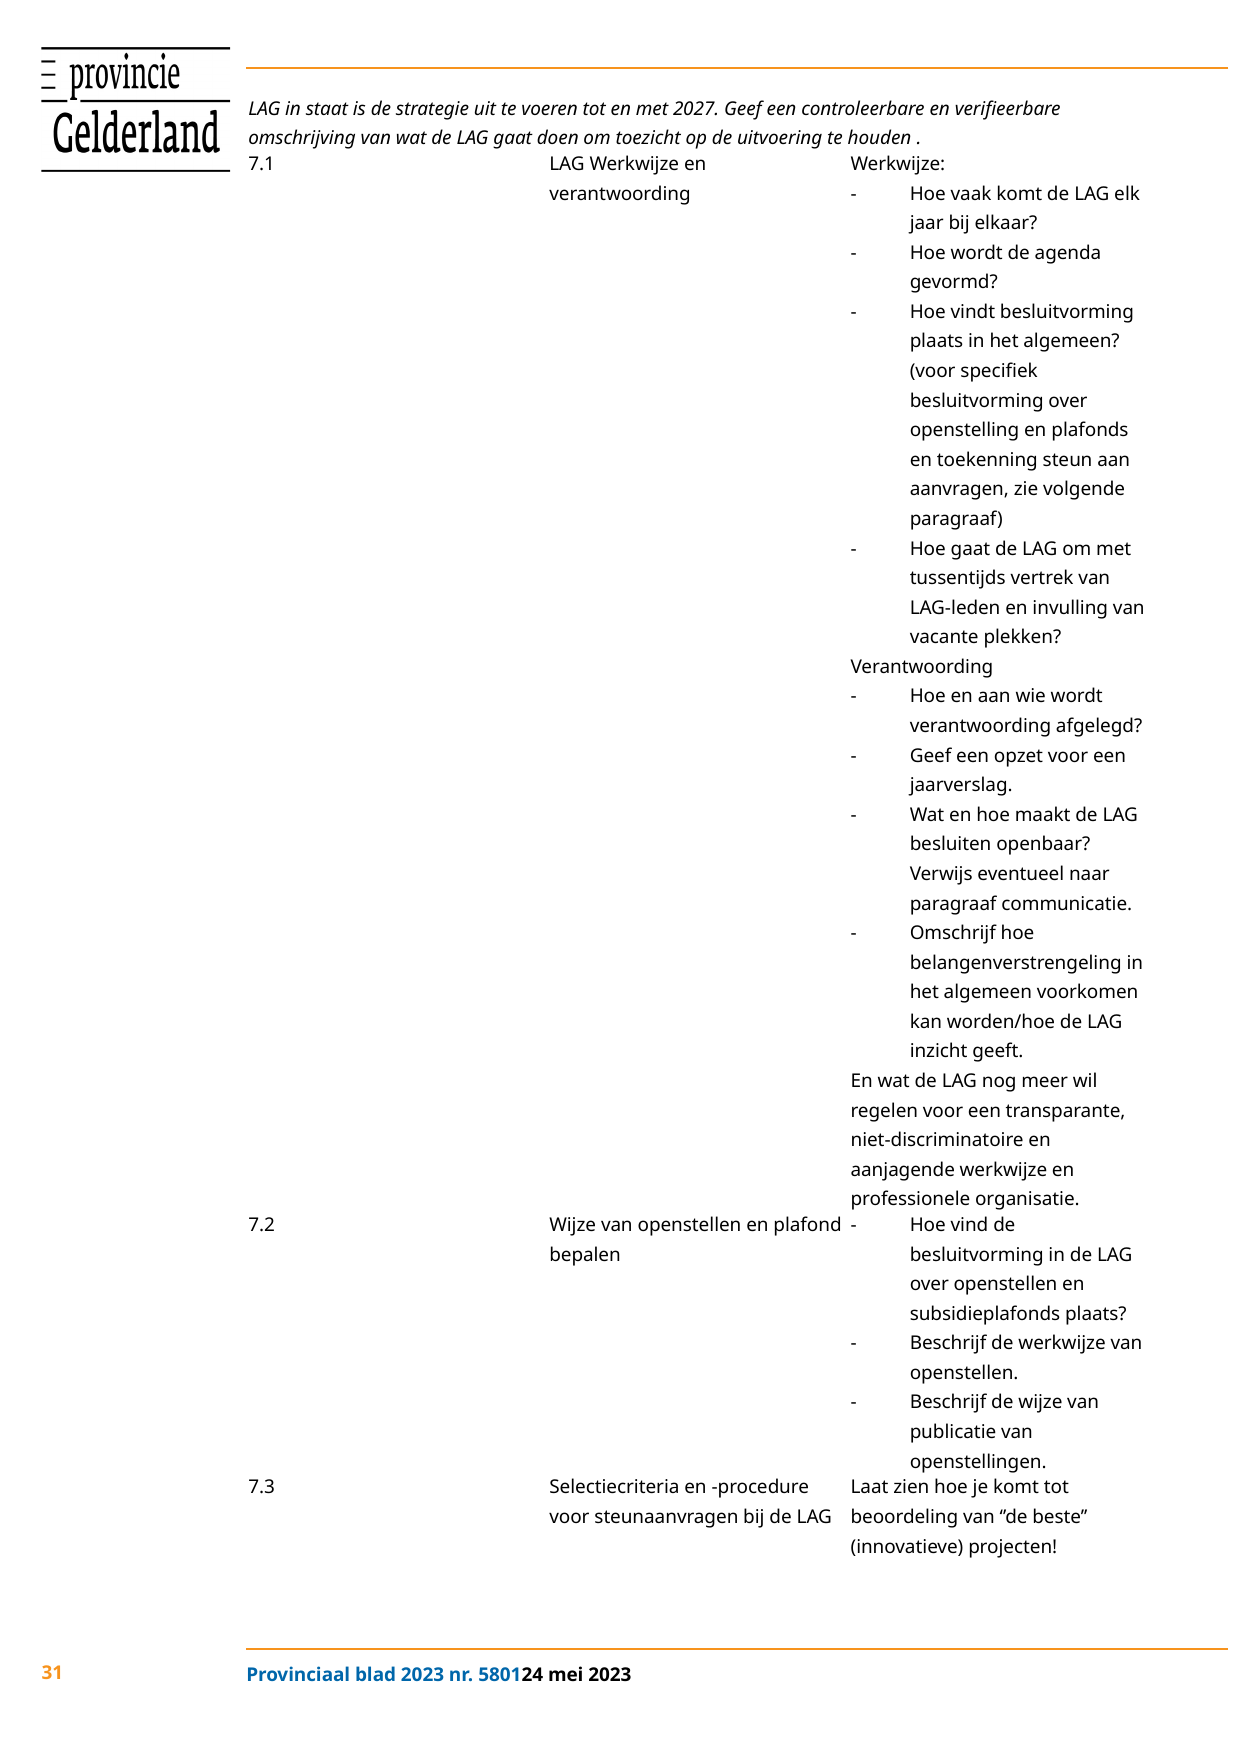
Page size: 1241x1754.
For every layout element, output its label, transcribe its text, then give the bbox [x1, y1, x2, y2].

table_cell Laat zien hoe je komt tot beoordeling van ‘’de beste’’ (innovatieve) projecten! [850, 1474, 1152, 1588]
table_cell 7.2 [248, 1211, 549, 1474]
table_cell LAG Werkwijze en verantwoording [549, 150, 850, 1211]
table_cell Selectiecriteria en -procedure voor steunaanvragen bij de LAG [549, 1474, 850, 1588]
picture [41, 47, 231, 172]
table_cell 7.3 [248, 1474, 549, 1588]
table_cell Werkwijze: Hoe vaak komt de LAG elk jaar bij elkaar? Hoe wordt de agenda gevormd? Hoe vindt besluitvorming plaats in het algemeen? (voor specifiek besluitvorming over openstelling en plafonds en toekenning steun aan aanvragen, zie volgende paragraaf) Hoe gaat de LAG om met tussentijds vertrek van LAG-leden en invulling van vacante plekken? Verantwoording Hoe en aan wie wordt verantwoording afgelegd? Geef een opzet voor een jaarverslag. Wat en hoe maakt de LAG besluiten openbaar? Verwijs eventueel naar paragraaf communicatie. Omschrijf hoe belangenverstrengeling in het algemeen voorkomen kan worden/hoe de LAG inzicht geeft. En wat de LAG nog meer wil regelen voor een transparante, niet-discriminatoire en aanjagende werkwijze en professionele organisatie. [850, 150, 1152, 1211]
table_cell Wijze van openstellen en plafond bepalen [549, 1211, 850, 1474]
table_cell Hoe vind de besluitvorming in de LAG over openstellen en subsidieplafonds plaats? Beschrijf de werkwijze van openstellen. Beschrijf de wijze van publicatie van openstellingen. [850, 1211, 1152, 1474]
table_cell 7.1 [248, 150, 549, 1211]
table_cell LAG in staat is de strategie uit te voeren tot en met 2027. Geef een controleerbare en verifieerbare omschrijving van wat de LAG gaat doen om toezicht op de uitvoering te houden . [248, 95, 1152, 150]
